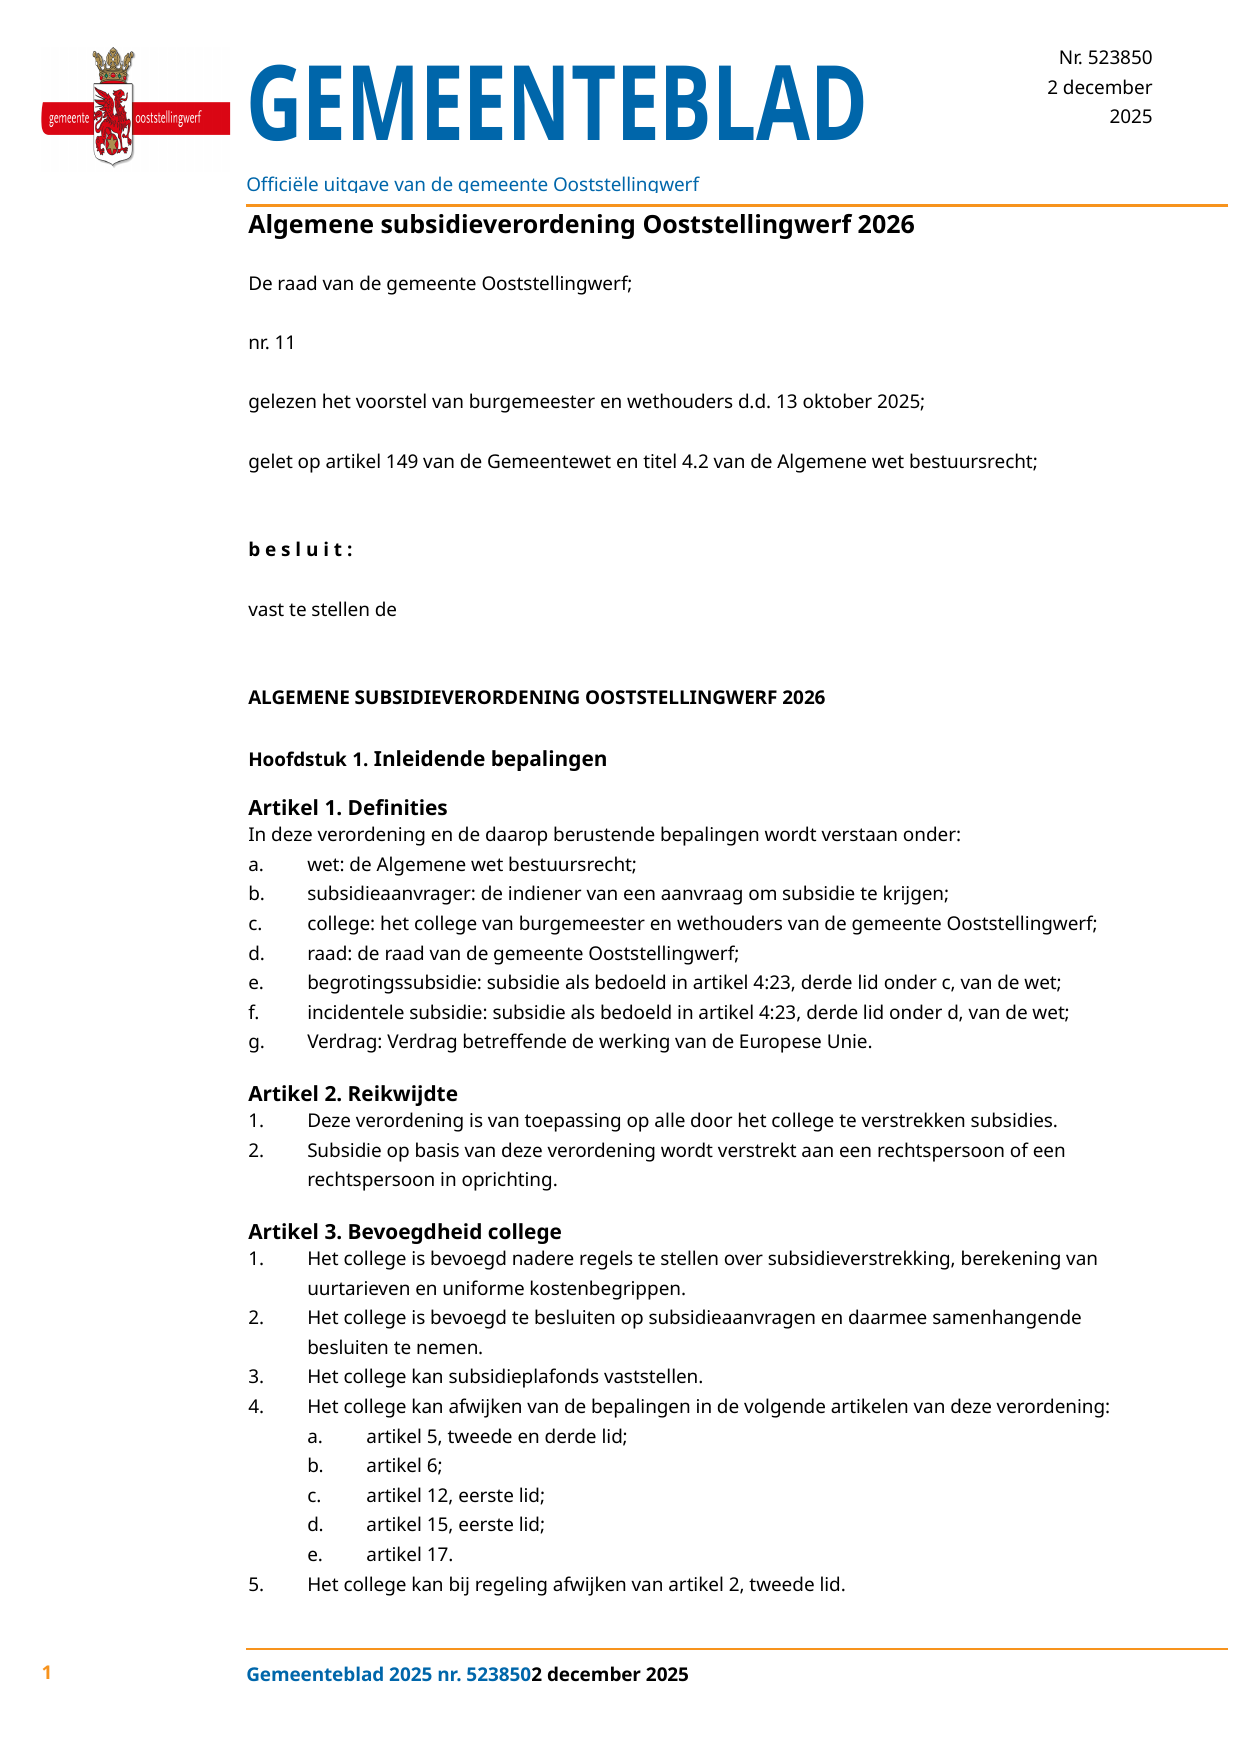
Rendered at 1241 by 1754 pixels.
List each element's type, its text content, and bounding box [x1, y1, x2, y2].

text gelezen het voorstel van burgemeester en wethouders d.d. 13 oktober 2025; [248, 389, 1152, 414]
text In deze verordening en de daarop berustende bepalingen wordt verstaan onder: [248, 821, 1152, 847]
text b e s l u i t : [248, 537, 1152, 562]
list college: het college van burgemeester en wethouders van de gemeente Ooststellingwerf; [248, 910, 1152, 936]
list artikel 12, eerste lid; [307, 1482, 1152, 1508]
text Algemene subsidieverordening Ooststellingwerf 2026 [248, 207, 1152, 241]
list begrotingssubsidie: subsidie als bedoeld in artikel 4:23, derde lid onder c, van de wet; [248, 969, 1152, 995]
text gelet op artikel 149 van de Gemeentewet en titel 4.2 van de Algemene wet bestuursrecht; [248, 448, 1152, 473]
list artikel 6; [307, 1452, 1152, 1478]
text vast te stellen de [248, 596, 1152, 621]
text Hoofdstuk 1. Inleidende bepalingen [248, 744, 1152, 772]
text Artikel 3. Bevoegdheid college [248, 1217, 1152, 1245]
list Verdrag: Verdrag betreffende de werking van de Europese Unie. [248, 1028, 1152, 1054]
list raad: de raad van de gemeente Ooststellingwerf; [248, 940, 1152, 965]
list Subsidie op basis van deze verordening wordt verstrekt aan een rechtspersoon of een rechtspersoon in oprichting. [248, 1137, 1152, 1192]
list artikel 5, tweede en derde lid; [307, 1423, 1152, 1448]
list Het college is bevoegd te besluiten op subsidieaanvragen en daarmee samenhangende besluiten te nemen. [248, 1304, 1152, 1360]
list Het college is bevoegd nadere regels te stellen over subsidieverstrekking, berekening van uurtarieven en uniforme kostenbegrippen. [248, 1245, 1152, 1301]
list Het college kan afwijken van de bepalingen in de volgende artikelen van deze verordening: [248, 1393, 1152, 1419]
text Artikel 2. Reikwijdte [248, 1079, 1152, 1107]
list artikel 17. [307, 1541, 1152, 1567]
text De raad van de gemeente Ooststellingwerf; [248, 270, 1152, 296]
list Het college kan bij regeling afwijken van artikel 2, tweede lid. [248, 1571, 1152, 1596]
list Het college kan subsidieplafonds vaststellen. [248, 1364, 1152, 1389]
list artikel 15, eerste lid; [307, 1512, 1152, 1537]
text ALGEMENE SUBSIDIEVERORDENING OOSTSTELLINGWERF 2026 [248, 684, 1152, 710]
text Artikel 1. Definities [248, 793, 1152, 821]
list incidentele subsidie: subsidie als bedoeld in artikel 4:23, derde lid onder d, van de wet; [248, 999, 1152, 1024]
text nr. 11 [248, 329, 1152, 355]
list Deze verordening is van toepassing op alle door het college te verstrekken subsidies. [248, 1107, 1152, 1133]
list subsidieaanvrager: de indiener van een aanvraag om subsidie te krijgen; [248, 881, 1152, 906]
picture [41, 47, 231, 172]
list wet: de Algemene wet bestuursrecht; [248, 851, 1152, 877]
